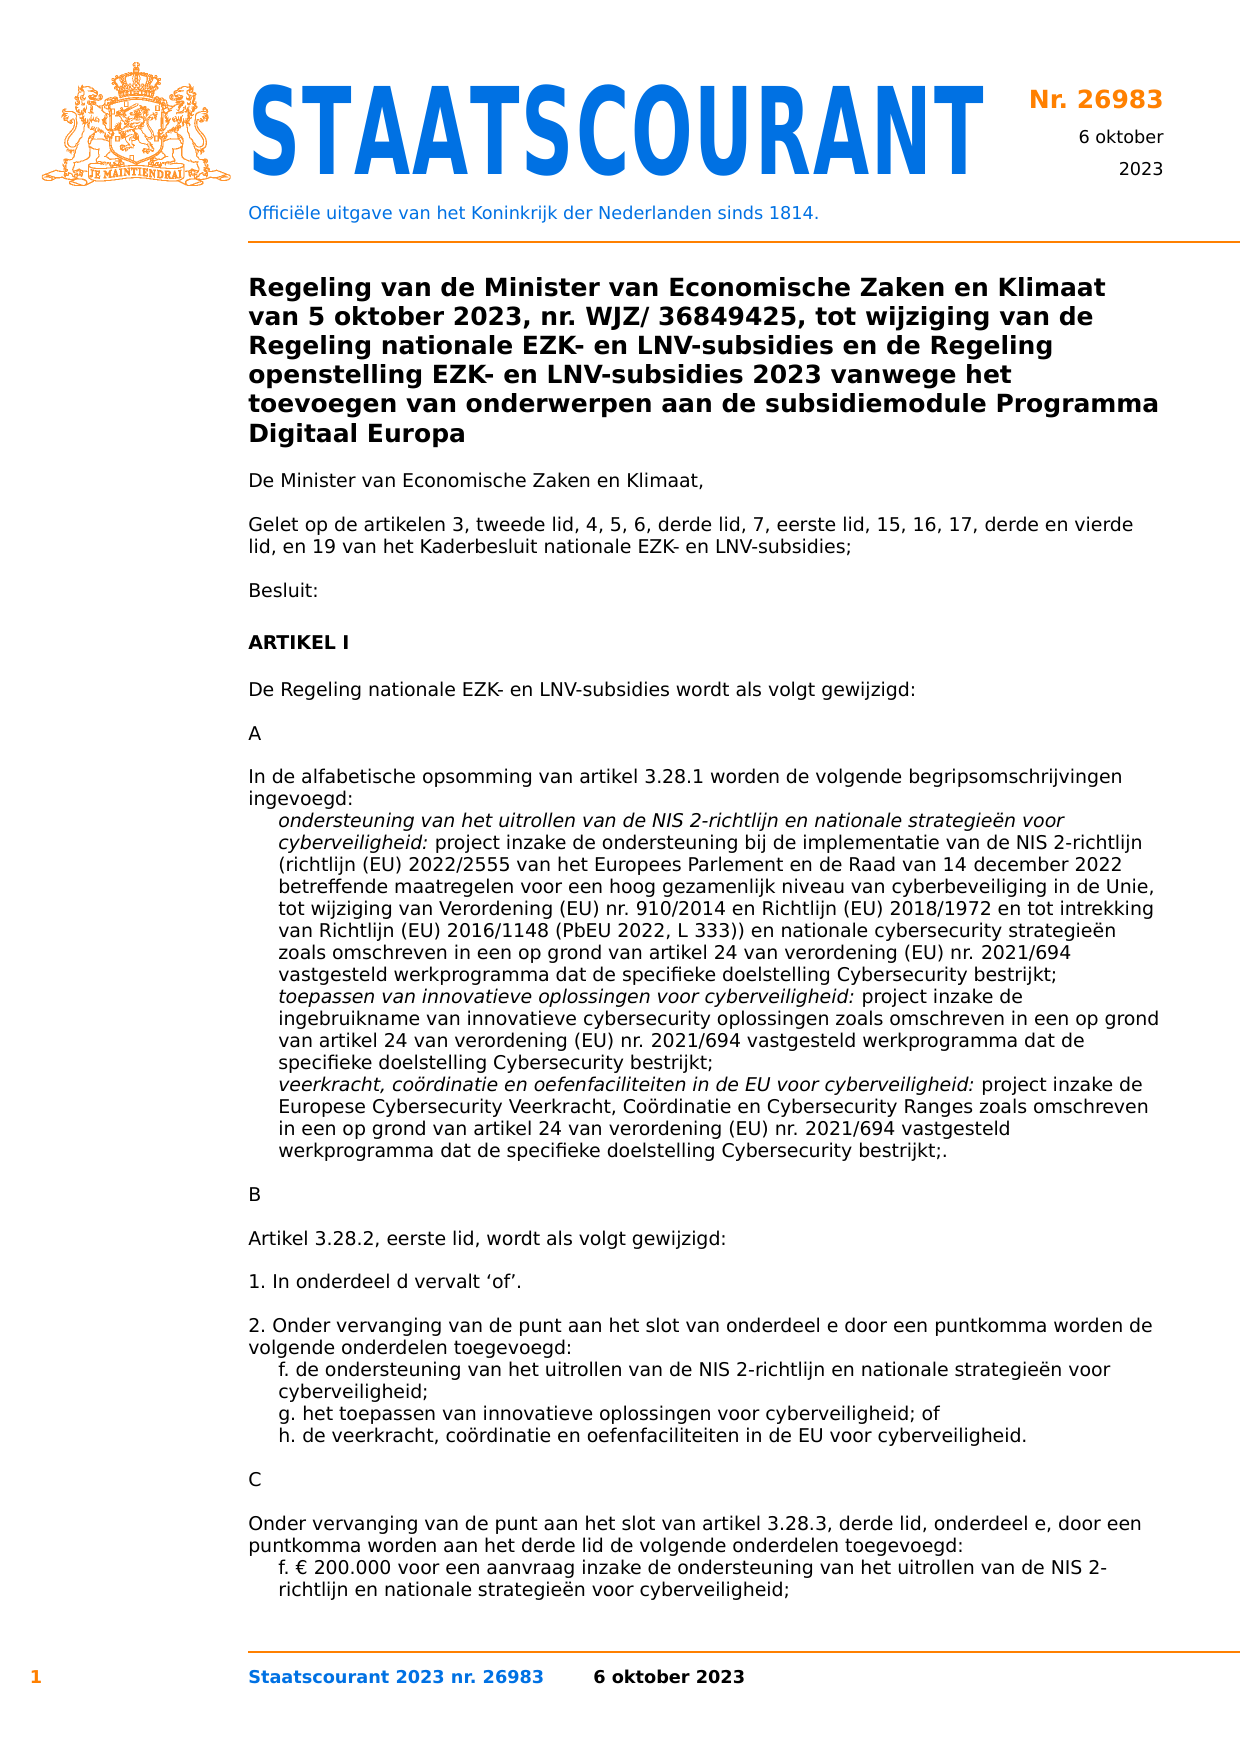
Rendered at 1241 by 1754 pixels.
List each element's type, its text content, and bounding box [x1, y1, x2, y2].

text 1. In onderdeel d vervalt ‘of’. [248, 1271, 1163, 1293]
text Besluit: [248, 579, 1163, 602]
text toepassen van innovatieve oplossingen voor cyberveiligheid: project inzake de ingebruikname van innovatieve cybersecurity oplossingen zoals omschreven in een op grond van artikel 24 van verordening (EU) nr. 2021/694 vastgesteld werkprogramma dat de specifieke doelstelling Cybersecurity bestrijkt; [278, 986, 1163, 1074]
text 2. Onder vervanging van de punt aan het slot van onderdeel e door een puntkomma worden de volgende onderdelen toegevoegd: [248, 1315, 1163, 1359]
text A [248, 722, 1163, 744]
text Gelet op de artikelen 3, tweede lid, 4, 5, 6, derde lid, 7, eerste lid, 15, 16, 17, derde en vierde lid, en 19 van het Kaderbesluit nationale EZK- en LNV-subsidies; [248, 514, 1163, 558]
subtitle ARTIKEL I [248, 632, 1163, 653]
text g. het toepassen van innovatieve oplossingen voor cyberveiligheid; of [278, 1403, 1163, 1425]
text In de alfabetische opsomming van artikel 3.28.1 worden de volgende begripsomschrijvingen ingevoegd: [248, 766, 1163, 810]
text De Minister van Economische Zaken en Klimaat, [248, 470, 1163, 492]
text ondersteuning van het uitrollen van de NIS 2-richtlijn en nationale strategieën voor cyberveiligheid: project inzake de ondersteuning bij de implementatie van de NIS 2-richtlijn (richtlijn (EU) 2022/2555 van het Europees Parlement en de Raad van 14 december 2022 betreffende maatregelen voor een hoog gezamenlijk niveau van cyberbeveiliging in de Unie, tot wijziging van Verordening (EU) nr. 910/2014 en Richtlijn (EU) 2018/1972 en tot intrekking van Richtlijn (EU) 2016/1148 (PbEU 2022, L 333)) en nationale cybersecurity strategieën zoals omschreven in een op grond van artikel 24 van verordening (EU) nr. 2021/694 vastgesteld werkprogramma dat de specifieke doelstelling Cybersecurity bestrijkt; [278, 810, 1163, 986]
picture [41, 62, 231, 186]
table_header STAATSCOURANT [248, 62, 998, 203]
text Onder vervanging van de punt aan het slot van artikel 3.28.3, derde lid, onderdeel e, door een puntkomma worden aan het derde lid de volgende onderdelen toegevoegd: [248, 1513, 1163, 1557]
text f. de ondersteuning van het uitrollen van de NIS 2-richtlijn en nationale strategieën voor cyberveiligheid; [278, 1359, 1163, 1403]
text B [248, 1184, 1163, 1206]
text h. de veerkracht, coördinatie en oefenfaciliteiten in de EU voor cyberveiligheid. [278, 1425, 1163, 1447]
subtitle Regeling van de Minister van Economische Zaken en Klimaat van 5 oktober 2023, nr. WJZ/ 36849425, tot wijziging van de Regeling nationale EZK- en LNV-subsidies en de Regeling openstelling EZK- en LNV-subsidies 2023 vanwege het toevoegen van onderwerpen aan de subsidiemodule Programma Digitaal Europa [248, 273, 1163, 448]
table_cell 6 oktober [998, 121, 1240, 153]
text Artikel 3.28.2, eerste lid, wordt als volgt gewijzigd: [248, 1228, 1163, 1249]
text veerkracht, coördinatie en oefenfaciliteiten in de EU voor cyberveiligheid: project inzake de Europese Cybersecurity Veerkracht, Coördinatie en Cybersecurity Ranges zoals omschreven in een op grond van artikel 24 van verordening (EU) nr. 2021/694 vastgesteld werkprogramma dat de specifieke doelstelling Cybersecurity bestrijkt;. [278, 1074, 1163, 1162]
table_header [25, 62, 248, 241]
table_header Nr. 26983 [998, 62, 1240, 121]
table_cell Officiële uitgave van het Koninkrijk der Nederlanden sinds 1814. [248, 203, 1240, 241]
text f. € 200.000 voor een aanvraag inzake de ondersteuning van het uitrollen van de NIS 2-richtlijn en nationale strategieën voor cyberveiligheid; [278, 1557, 1163, 1601]
table_cell 2023 [998, 153, 1240, 203]
text C [248, 1469, 1163, 1491]
text De Regeling nationale EZK- en LNV-subsidies wordt als volgt gewijzigd: [248, 678, 1163, 701]
